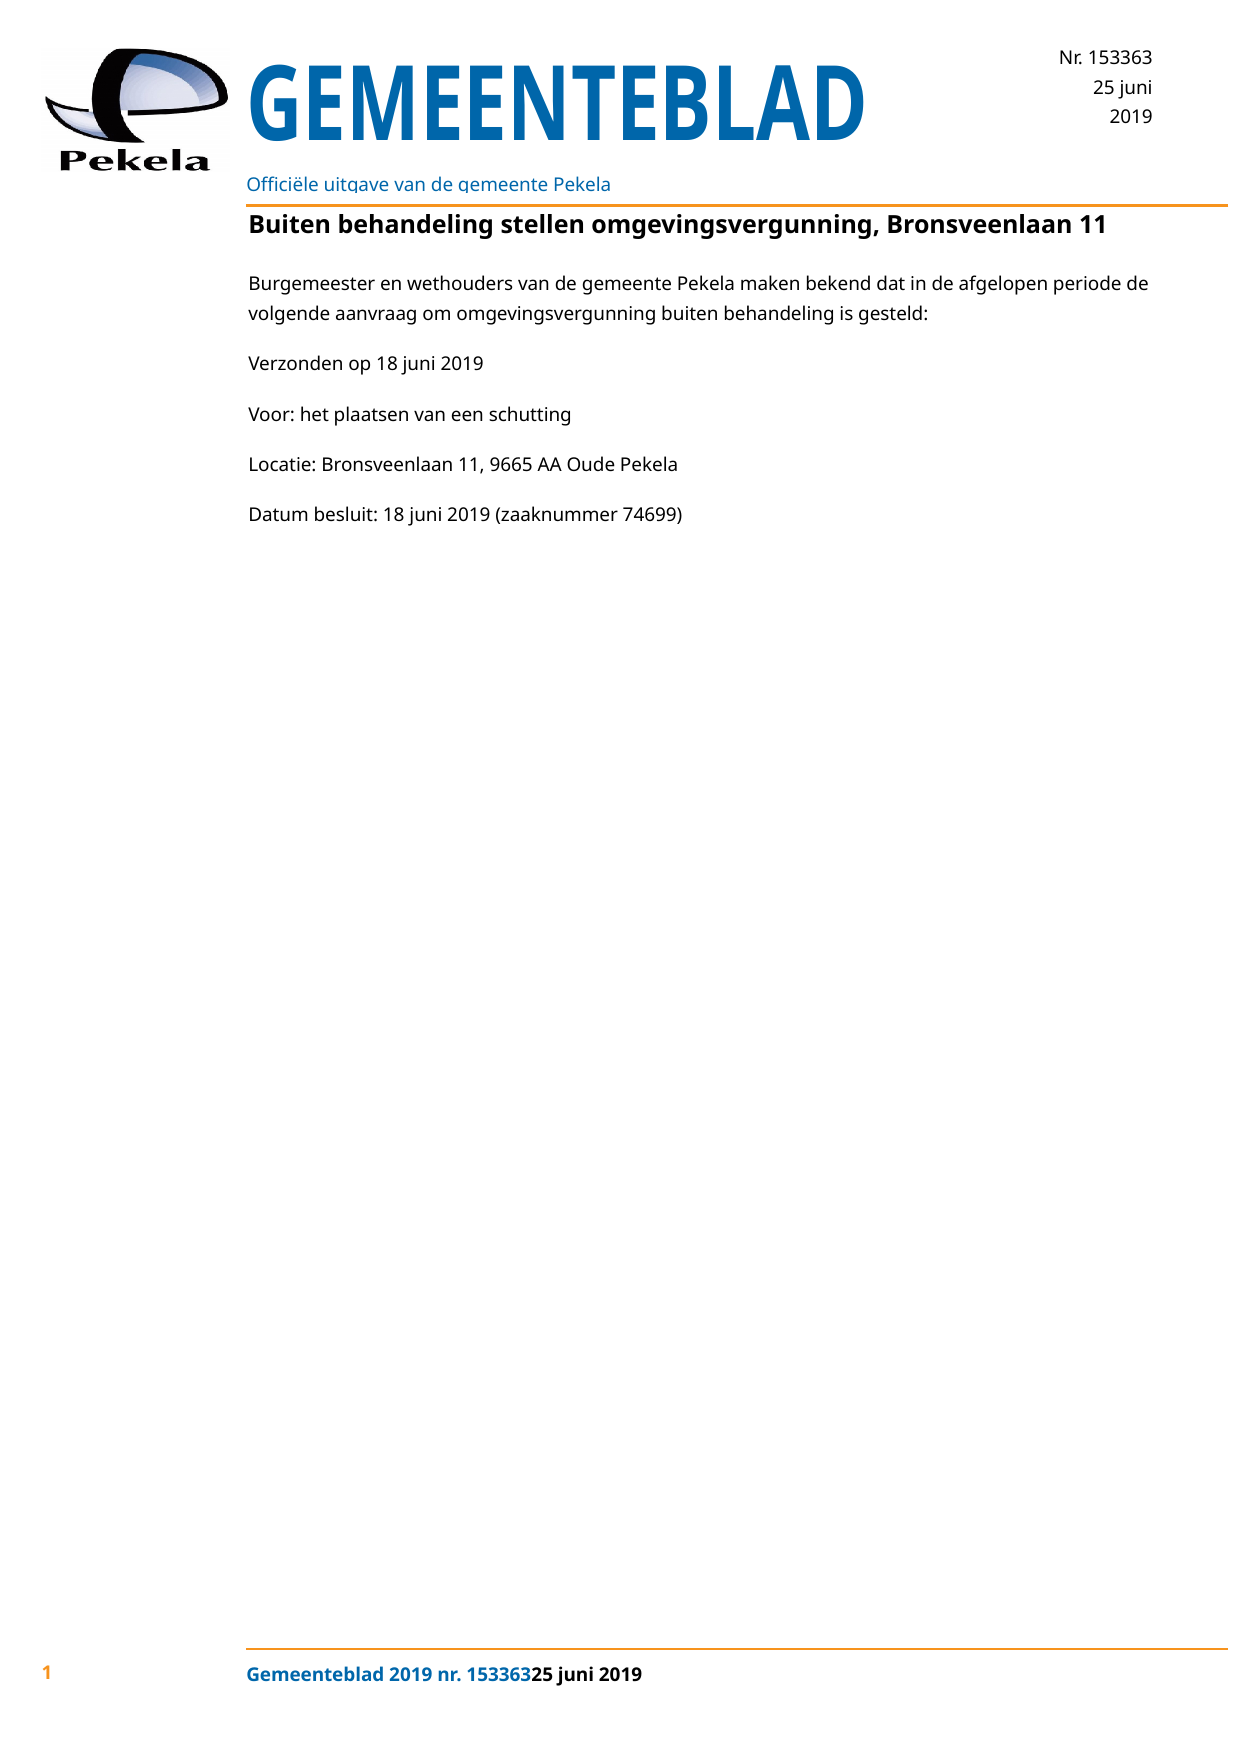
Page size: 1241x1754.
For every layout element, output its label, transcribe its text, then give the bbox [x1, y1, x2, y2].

text Datum besluit: 18 juni 2019 (zaaknummer 74699) [248, 502, 1152, 527]
text Locatie: Bronsveenlaan 11, 9665 AA Oude Pekela [248, 451, 1152, 477]
picture [41, 47, 231, 172]
text Burgemeester en wethouders van de gemeente Pekela maken bekend dat in de afgelopen periode de volgende aanvraag om omgevingsvergunning buiten behandeling is gesteld: [248, 270, 1152, 326]
text Buiten behandeling stellen omgevingsvergunning, Bronsveenlaan 11 [248, 207, 1152, 241]
text Verzonden op 18 juni 2019 [248, 350, 1152, 376]
text Voor: het plaatsen van een schutting [248, 401, 1152, 426]
